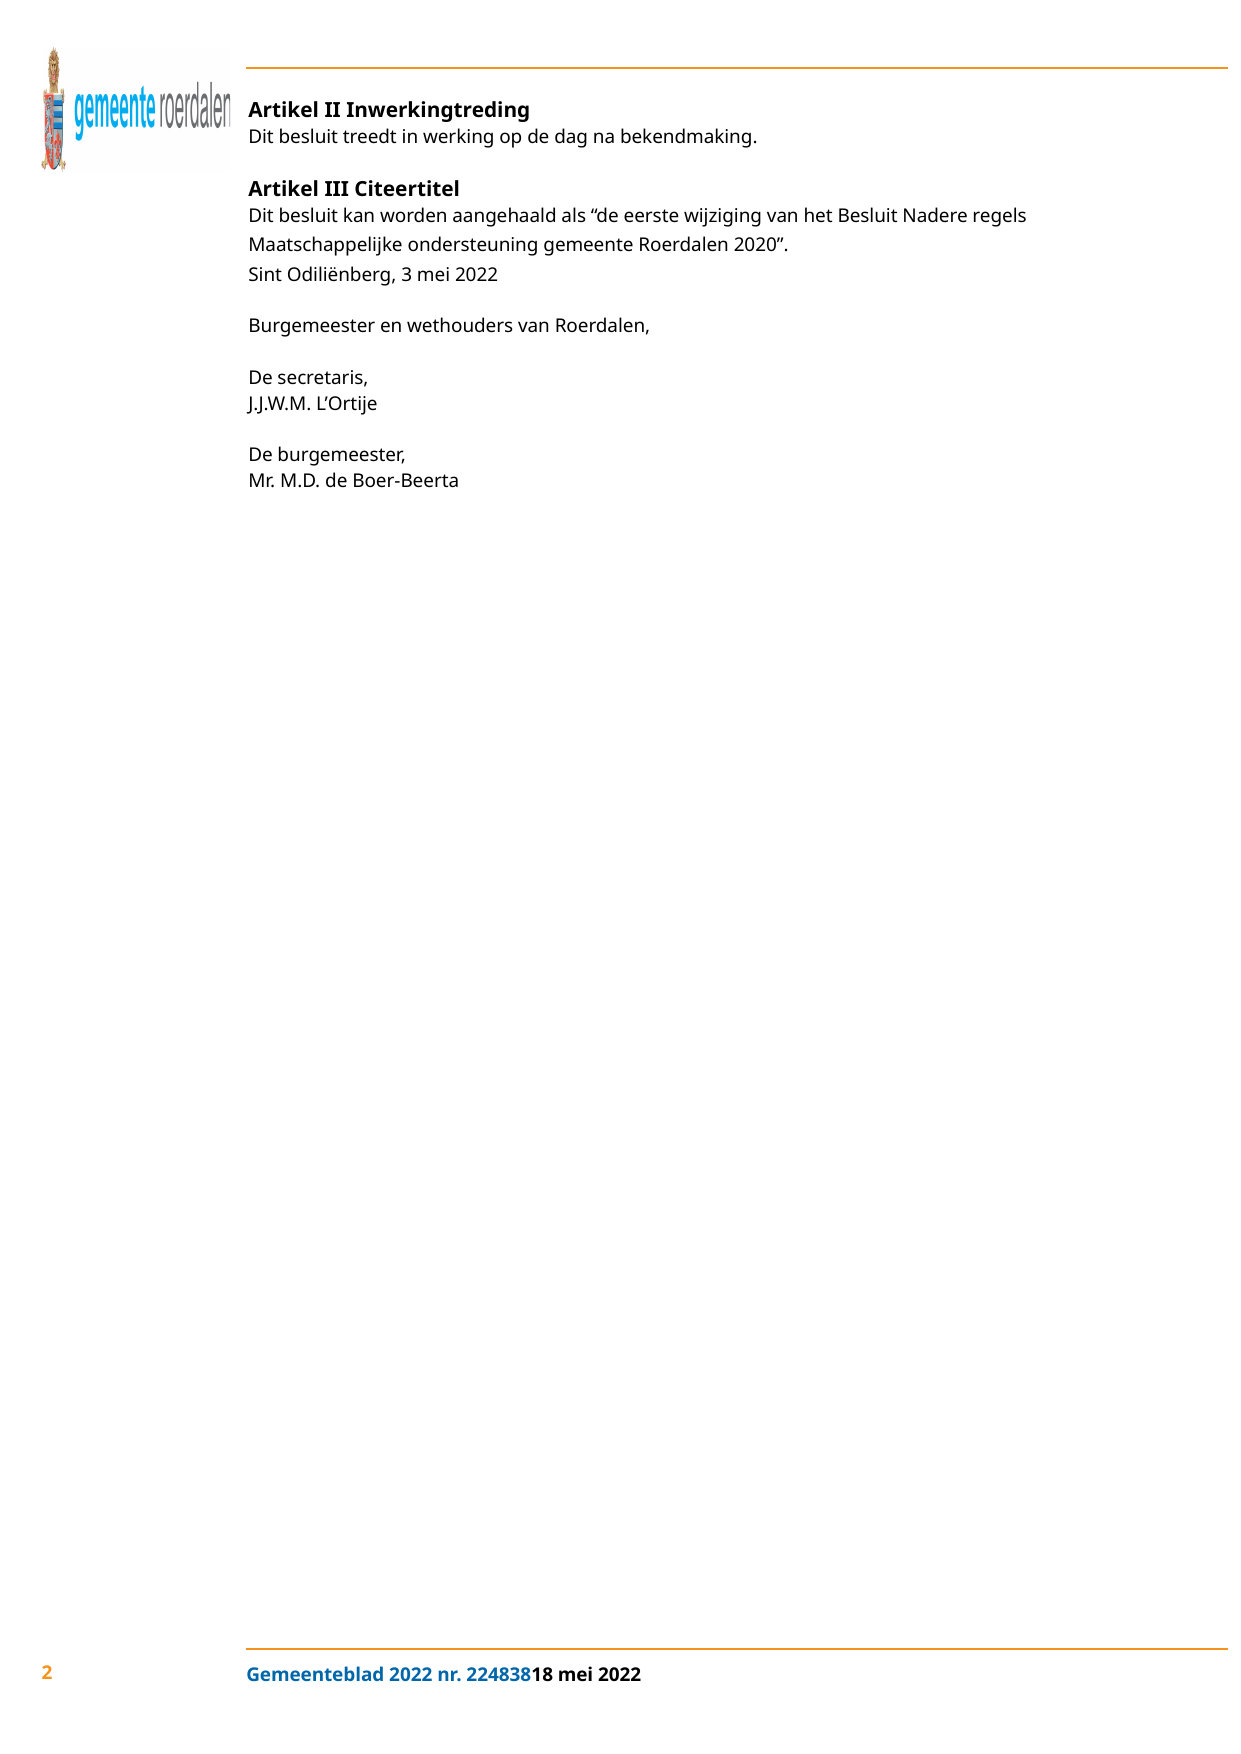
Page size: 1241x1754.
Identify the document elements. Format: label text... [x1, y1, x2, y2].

text Artikel II Inwerkingtreding [248, 95, 1152, 123]
text Burgemeester en wethouders van Roerdalen, [248, 313, 1152, 338]
text De secretaris, [248, 364, 1152, 390]
text Dit besluit treedt in werking op de dag na bekendmaking. [248, 123, 1152, 149]
text Mr. M.D. de Boer-Beerta [248, 467, 1152, 493]
text De burgemeester, [248, 441, 1152, 467]
text Dit besluit kan worden aangehaald als “de eerste wijziging van het Besluit Nadere regels Maatschappelijke ondersteuning gemeente Roerdalen 2020”. [248, 202, 1152, 257]
text J.J.W.M. L’Ortije [248, 390, 1152, 416]
text Artikel III Citeertitel [248, 174, 1152, 202]
text Sint Odiliënberg, 3 mei 2022 [248, 261, 1152, 287]
picture [41, 47, 231, 172]
